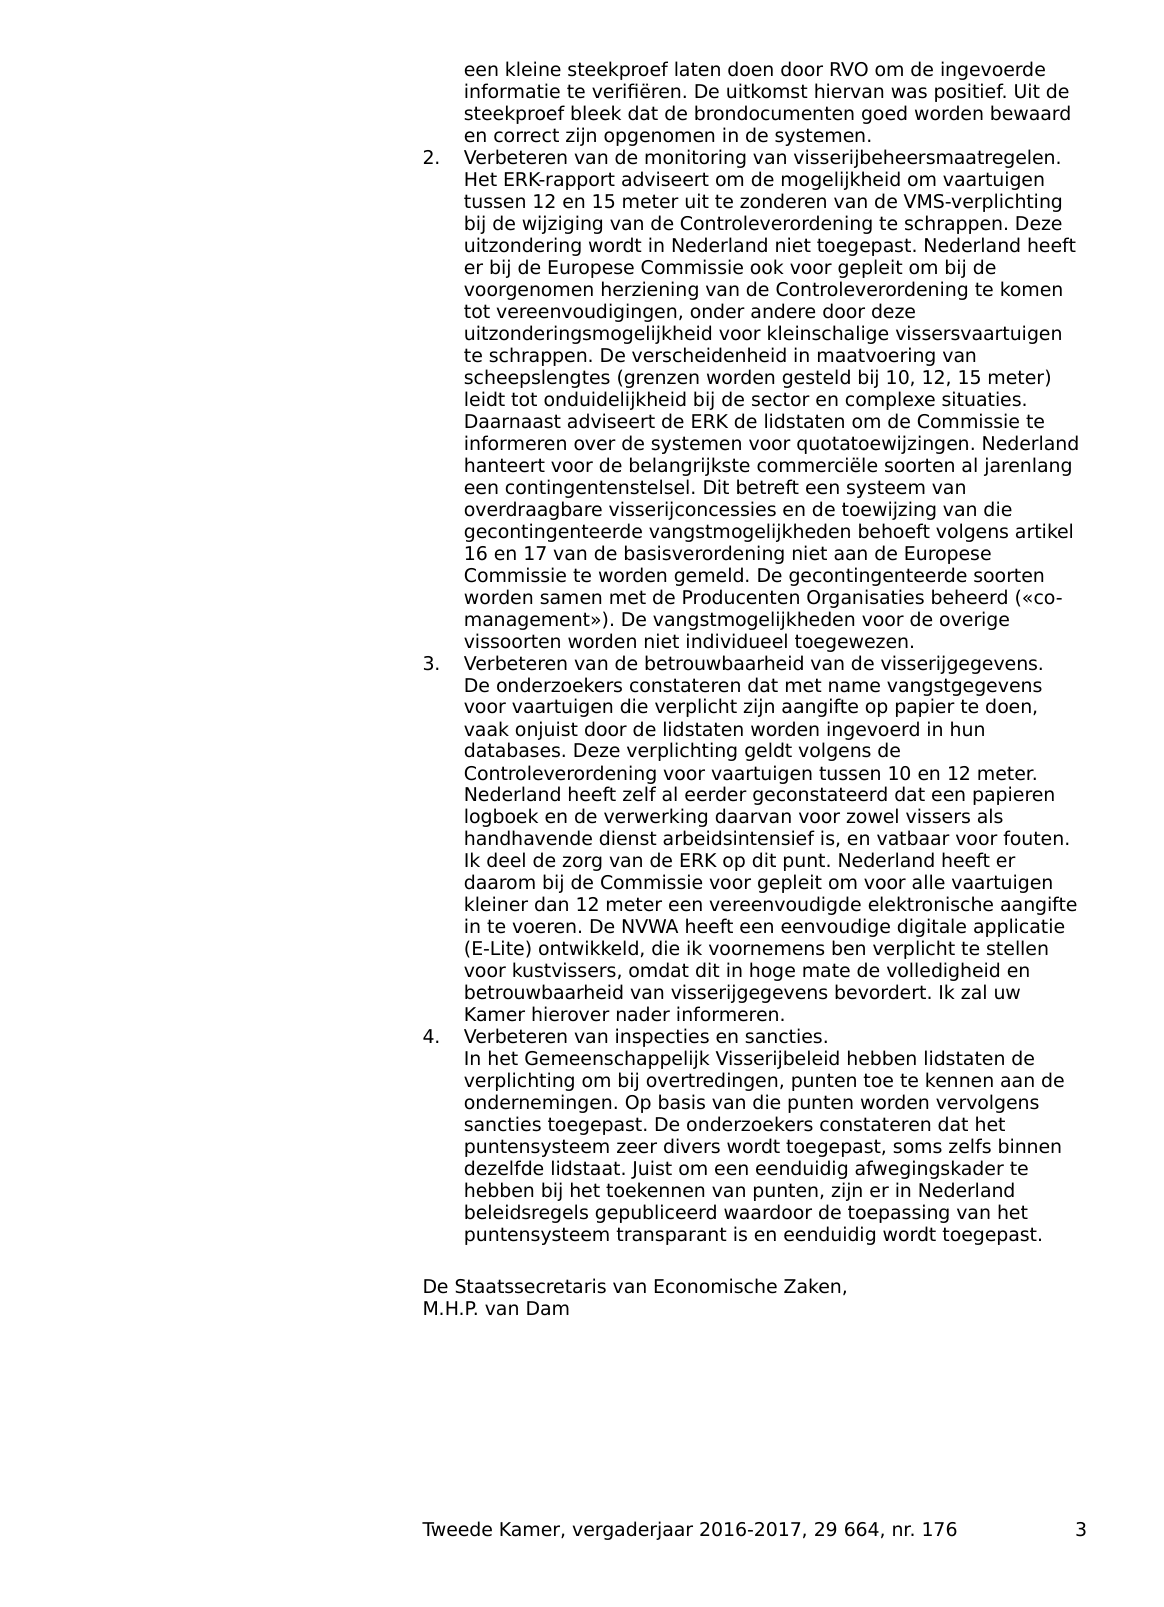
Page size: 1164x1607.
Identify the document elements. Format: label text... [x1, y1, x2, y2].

text een kleine steekproef laten doen door RVO om de ingevoerde informatie te verifiëren. De uitkomst hiervan was positief. Uit de steekproef bleek dat de brondocumenten goed worden bewaard en correct zijn opgenomen in de systemen. [464, 59, 1087, 147]
text 4. Verbeteren van inspecties en sancties. [422, 1026, 1087, 1048]
text In het Gemeenschappelijk Visserijbeleid hebben lidstaten de verplichting om bij overtredingen, punten toe te kennen aan de ondernemingen. Op basis van die punten worden vervolgens sancties toegepast. De onderzoekers constateren dat het puntensysteem zeer divers wordt toegepast, soms zelfs binnen dezelfde lidstaat. Juist om een eenduidig afwegingskader te hebben bij het toekennen van punten, zijn er in Nederland beleidsregels gepubliceerd waardoor de toepassing van het puntensysteem transparant is en eenduidig wordt toegepast. [464, 1048, 1087, 1246]
text 3. Verbeteren van de betrouwbaarheid van de visserijgegevens. [422, 652, 1087, 674]
text De Staatssecretaris van Economische Zaken, M.H.P. van Dam [422, 1276, 1087, 1320]
text De onderzoekers constateren dat met name vangstgegevens voor vaartuigen die verplicht zijn aangifte op papier te doen, vaak onjuist door de lidstaten worden ingevoerd in hun databases. Deze verplichting geldt volgens de Controleverordening voor vaartuigen tussen 10 en 12 meter. Nederland heeft zelf al eerder geconstateerd dat een papieren logboek en de verwerking daarvan voor zowel vissers als handhavende dienst arbeidsintensief is, en vatbaar voor fouten. Ik deel de zorg van de ERK op dit punt. Nederland heeft er daarom bij de Commissie voor gepleit om voor alle vaartuigen kleiner dan 12 meter een vereenvoudigde elektronische aangifte in te voeren. De NVWA heeft een eenvoudige digitale applicatie (E-Lite) ontwikkeld, die ik voornemens ben verplicht te stellen voor kustvissers, omdat dit in hoge mate de volledigheid en betrouwbaarheid van visserijgegevens bevordert. Ik zal uw Kamer hierover nader informeren. [464, 674, 1087, 1026]
text 2. Verbeteren van de monitoring van visserijbeheersmaatregelen. [422, 147, 1087, 169]
text Het ERK-rapport adviseert om de mogelijkheid om vaartuigen tussen 12 en 15 meter uit te zonderen van de VMS-verplichting bij de wijziging van de Controleverordening te schrappen. Deze uitzondering wordt in Nederland niet toegepast. Nederland heeft er bij de Europese Commissie ook voor gepleit om bij de voorgenomen herziening van de Controleverordening te komen tot vereenvoudigingen, onder andere door deze uitzonderingsmogelijkheid voor kleinschalige vissersvaartuigen te schrappen. De verscheidenheid in maatvoering van scheepslengtes (grenzen worden gesteld bij 10, 12, 15 meter) leidt tot onduidelijkheid bij de sector en complexe situaties. [464, 169, 1087, 411]
text Daarnaast adviseert de ERK de lidstaten om de Commissie te informeren over de systemen voor quotatoewijzingen. Nederland hanteert voor de belangrijkste commerciële soorten al jarenlang een contingentenstelsel. Dit betreft een systeem van overdraagbare visserijconcessies en de toewijzing van die gecontingenteerde vangstmogelijkheden behoeft volgens artikel 16 en 17 van de basisverordening niet aan de Europese Commissie te worden gemeld. De gecontingenteerde soorten worden samen met de Producenten Organisaties beheerd («co-management»). De vangstmogelijkheden voor de overige vissoorten worden niet individueel toegewezen. [464, 411, 1087, 652]
